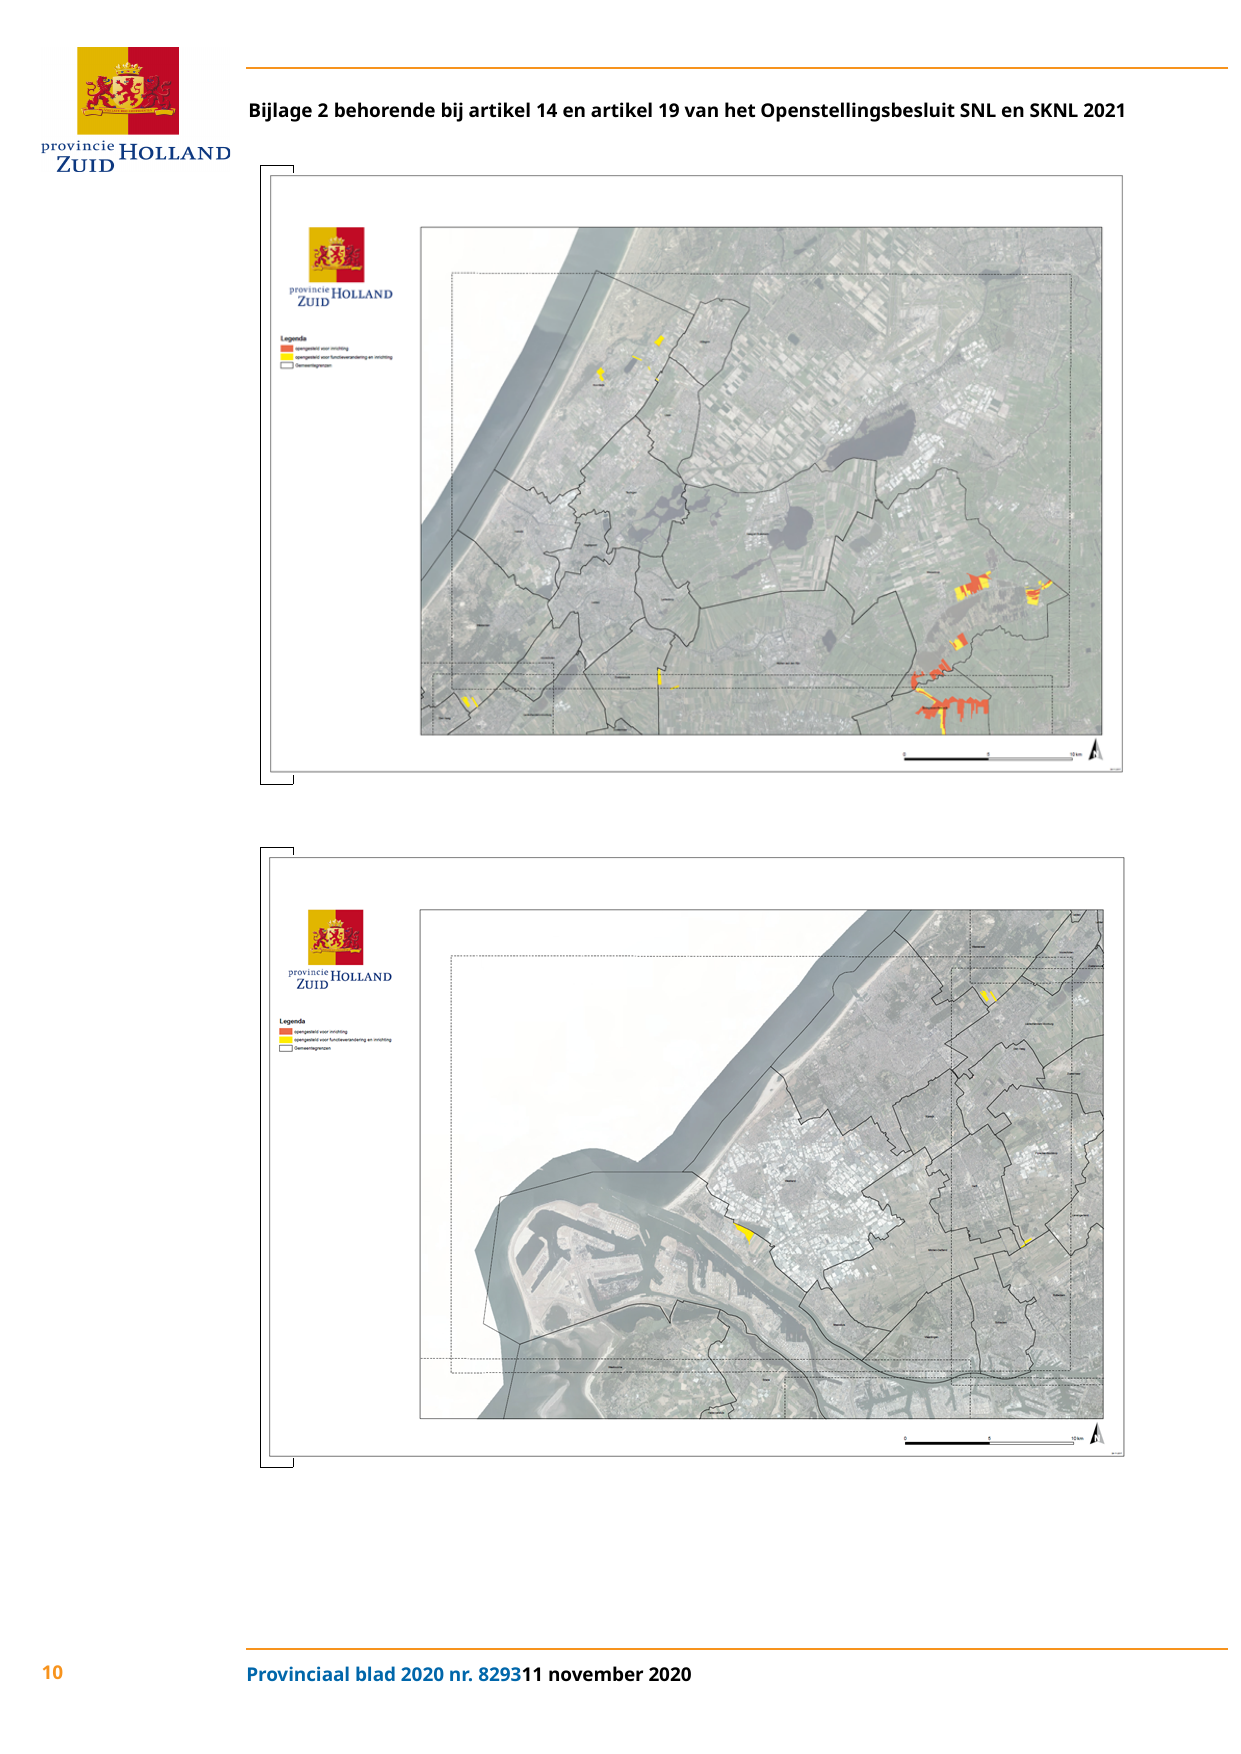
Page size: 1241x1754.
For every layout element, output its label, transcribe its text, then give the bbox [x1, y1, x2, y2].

text Bijlage 2 behorende bij artikel 14 en artikel 19 van het Openstellingsbesluit SNL en SKNL 2021 [248, 95, 1152, 123]
picture [268, 173, 1125, 775]
picture [41, 47, 231, 172]
picture [268, 855, 1125, 1458]
